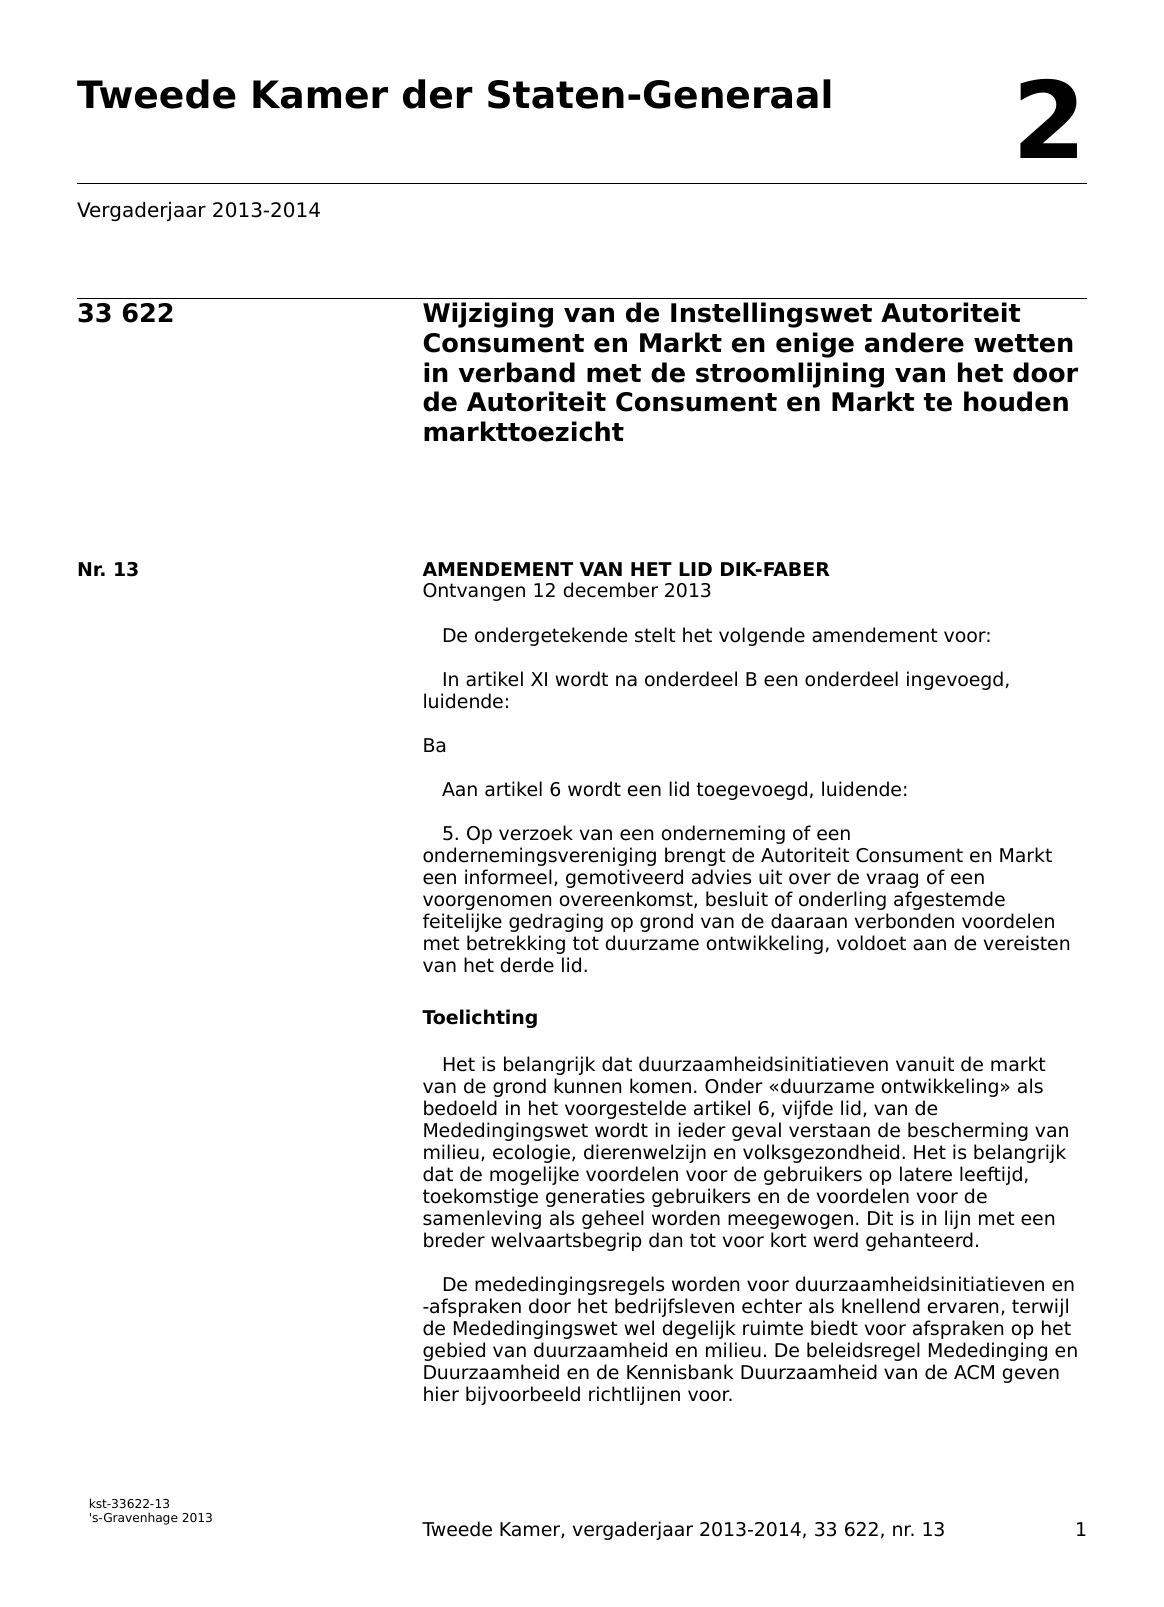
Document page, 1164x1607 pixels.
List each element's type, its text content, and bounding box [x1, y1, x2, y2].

text 5. Op verzoek van een onderneming of een ondernemingsvereniging brengt de Autoriteit Consument en Markt een informeel, gemotiveerd advies uit over de vraag of een voorgenomen overeenkomst, besluit of onderling afgestemde feitelijke gedraging op grond van de daaraan verbonden voordelen met betrekking tot duurzame ontwikkeling, voldoet aan de vereisten van het derde lid. [422, 823, 1087, 977]
table_header 2 [886, 59, 1087, 183]
text Ontvangen 12 december 2013 [422, 580, 1087, 602]
table_header Tweede Kamer der Staten-Generaal [77, 59, 886, 183]
table_cell Vergaderjaar 2013-2014 [77, 184, 1087, 298]
text Aan artikel 6 wordt een lid toegevoegd, luidende: [422, 779, 1087, 801]
text In artikel XI wordt na onderdeel B een onderdeel ingevoegd, luidende: [422, 669, 1087, 713]
subtitle Toelichting [422, 1007, 1087, 1029]
text De mededingingsregels worden voor duurzaamheidsinitiatieven en -afspraken door het bedrijfsleven echter als knellend ervaren, terwijl de Mededingingswet wel degelijk ruimte biedt voor afspraken op het gebied van duurzaamheid en milieu. De beleidsregel Mededinging en Duurzaamheid en de Kennisbank Duurzaamheid van de ACM geven hier bijvoorbeeld richtlijnen voor. [422, 1274, 1087, 1406]
text Ba [422, 735, 1087, 757]
text 's-Gravenhage 2013 [88, 1511, 323, 1525]
text De ondergetekende stelt het volgende amendement voor: [422, 624, 1087, 647]
subtitle Nr. 13 AMENDEMENT VAN HET LID DIK-FABER [77, 558, 1087, 580]
text Het is belangrijk dat duurzaamheidsinitiatieven vanuit de markt van de grond kunnen komen. Onder «duurzame ontwikkeling» als bedoeld in het voorgestelde artikel 6, vijfde lid, van de Mededingingswet wordt in ieder geval verstaan de bescherming van milieu, ecologie, dierenwelzijn en volksgezondheid. Het is belangrijk dat de mogelijke voordelen voor de gebruikers op latere leeftijd, toekomstige generaties gebruikers en de voordelen voor de samenleving als geheel worden meegewogen. Dit is in lijn met een breder welvaartsbegrip dan tot voor kort werd gehanteerd. [422, 1054, 1087, 1252]
text kst-33622-13 [88, 1497, 323, 1511]
subtitle 33 622 Wijziging van de Instellingswet Autoriteit Consument en Markt en enige andere wetten in verband met de stroomlijning van het door de Autoriteit Consument en Markt te houden markttoezicht [77, 299, 1087, 447]
